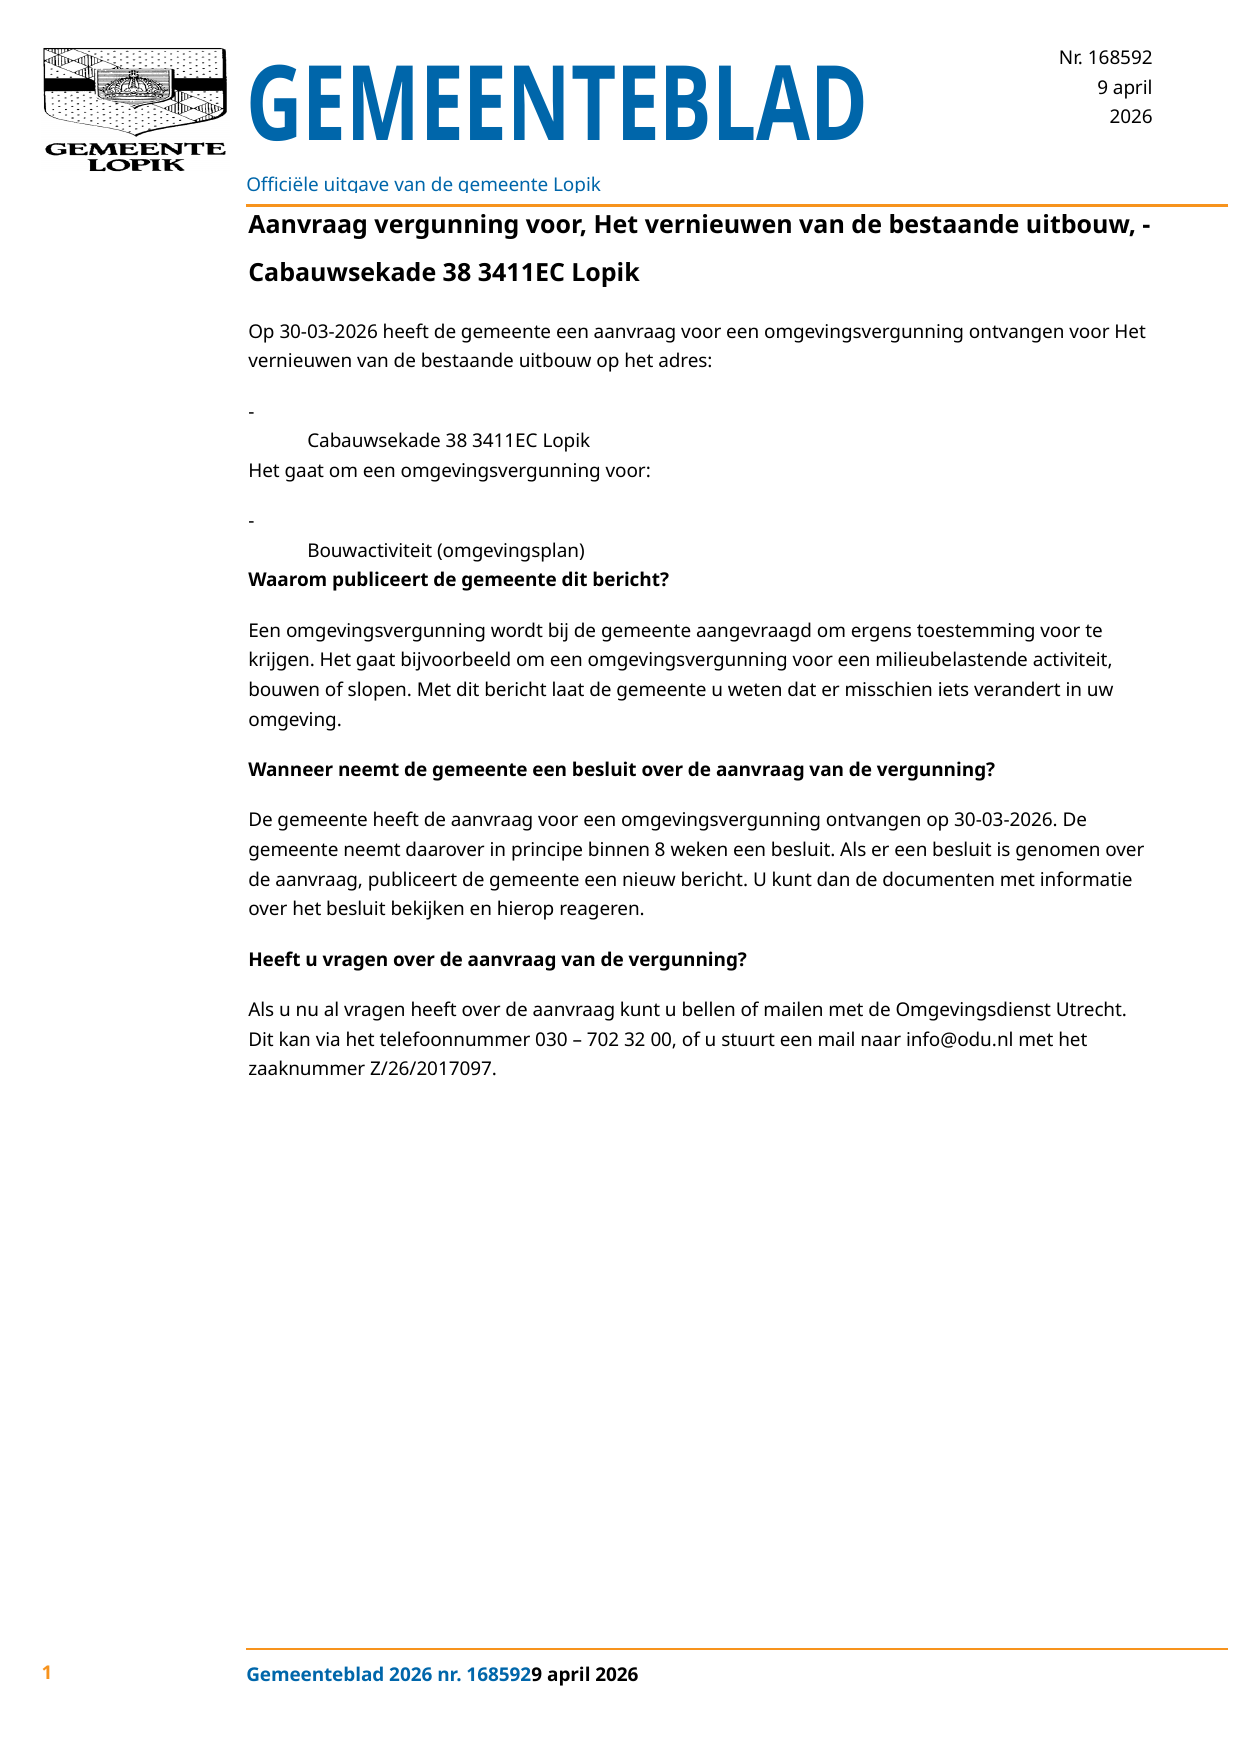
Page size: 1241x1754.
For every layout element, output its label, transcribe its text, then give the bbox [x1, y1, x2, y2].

text Wanneer neemt de gemeente een besluit over de aanvraag van de vergunning? [248, 756, 1152, 782]
list Cabauwsekade 38 3411EC Lopik [248, 427, 1152, 453]
text De gemeente heeft de aanvraag voor een omgevingsvergunning ontvangen op 30-03-2026. De gemeente neemt daarover in principe binnen 8 weken een besluit. Als er een besluit is genomen over de aanvraag, publiceert de gemeente een nieuw bericht. U kunt dan de documenten met informatie over het besluit bekijken en hierop reageren. [248, 807, 1152, 921]
text Het gaat om een omgevingsvergunning voor: [248, 457, 1152, 483]
picture [41, 47, 231, 172]
text Op 30-03-2026 heeft de gemeente een aanvraag voor een omgevingsvergunning ontvangen voor Het vernieuwen van de bestaande uitbouw op het adres: [248, 318, 1152, 373]
text Waarom publiceert de gemeente dit bericht? [248, 567, 1152, 592]
text Aanvraag vergunning voor, Het vernieuwen van de bestaande uitbouw, -Cabauwsekade 38 3411EC Lopik [248, 207, 1152, 288]
text Als u nu al vragen heeft over de aanvraag kunt u bellen of mailen met de Omgevingsdienst Utrecht. Dit kan via het telefoonnummer 030 – 702 32 00, of u stuurt een mail naar info@odu.nl met het zaaknummer Z/26/2017097. [248, 996, 1152, 1081]
text Heeft u vragen over de aanvraag van de vergunning? [248, 946, 1152, 972]
list Bouwactiviteit (omgevingsplan) [248, 537, 1152, 563]
text Een omgevingsvergunning wordt bij de gemeente aangevraagd om ergens toestemming voor te krijgen. Het gaat bijvoorbeeld om een omgevingsvergunning voor een milieubelastende activiteit, bouwen of slopen. Met dit bericht laat de gemeente u weten dat er misschien iets verandert in uw omgeving. [248, 617, 1152, 732]
